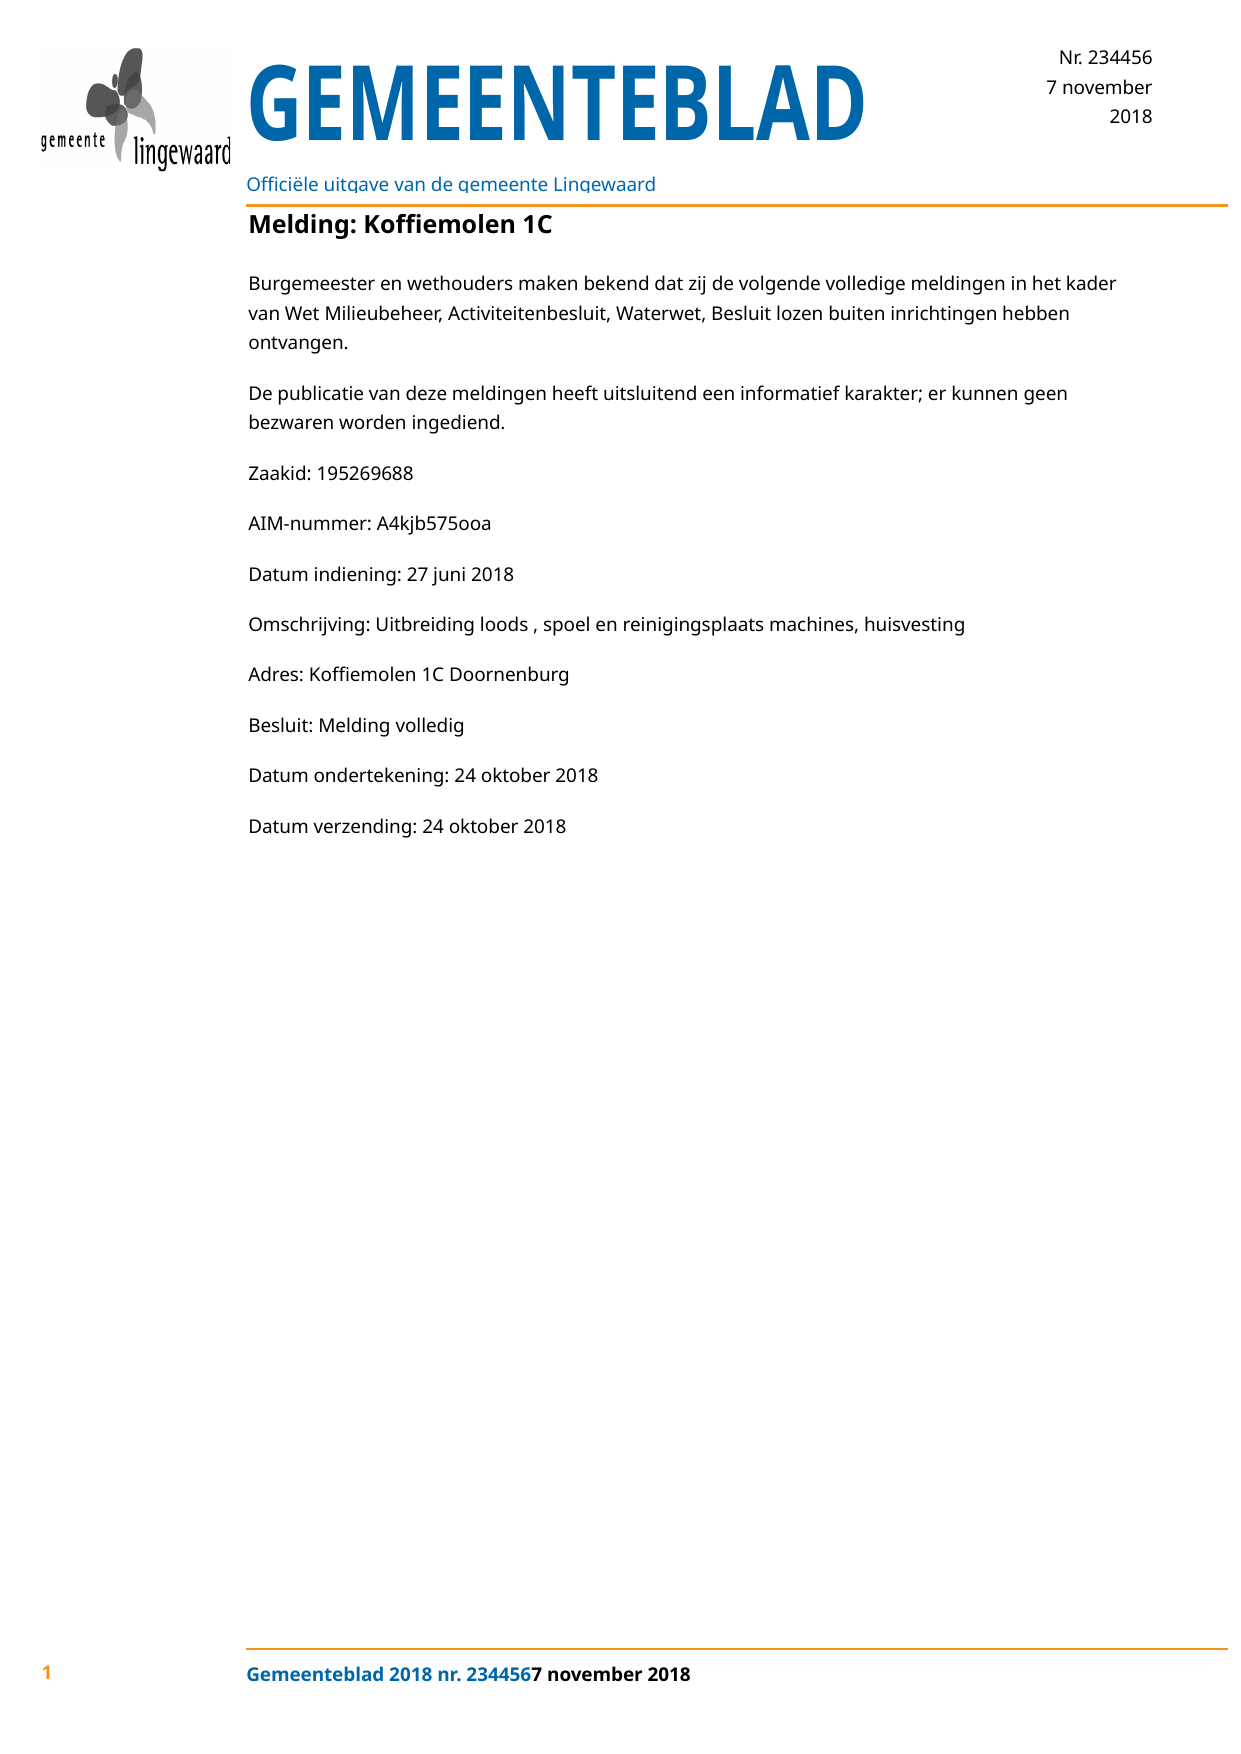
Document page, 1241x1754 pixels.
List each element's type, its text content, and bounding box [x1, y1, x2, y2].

text Datum indiening: 27 juni 2018 [248, 561, 1152, 586]
text Burgemeester en wethouders maken bekend dat zij de volgende volledige meldingen in het kader van Wet Milieubeheer, Activiteitenbesluit, Waterwet, Besluit lozen buiten inrichtingen hebben ontvangen. [248, 270, 1152, 355]
text Datum verzending: 24 oktober 2018 [248, 813, 1152, 838]
text Omschrijving: Uitbreiding loods , spoel en reinigingsplaats machines, huisvesting [248, 611, 1152, 637]
text AIM-nummer: A4kjb575ooa [248, 510, 1152, 536]
text Datum ondertekening: 24 oktober 2018 [248, 762, 1152, 788]
text Zaakid: 195269688 [248, 460, 1152, 486]
picture [41, 47, 231, 172]
text De publicatie van deze meldingen heeft uitsluitend een informatief karakter; er kunnen geen bezwaren worden ingediend. [248, 380, 1152, 435]
text Adres: Koffiemolen 1C Doornenburg [248, 662, 1152, 687]
text Melding: Koffiemolen 1C [248, 207, 1152, 241]
text Besluit: Melding volledig [248, 712, 1152, 738]
